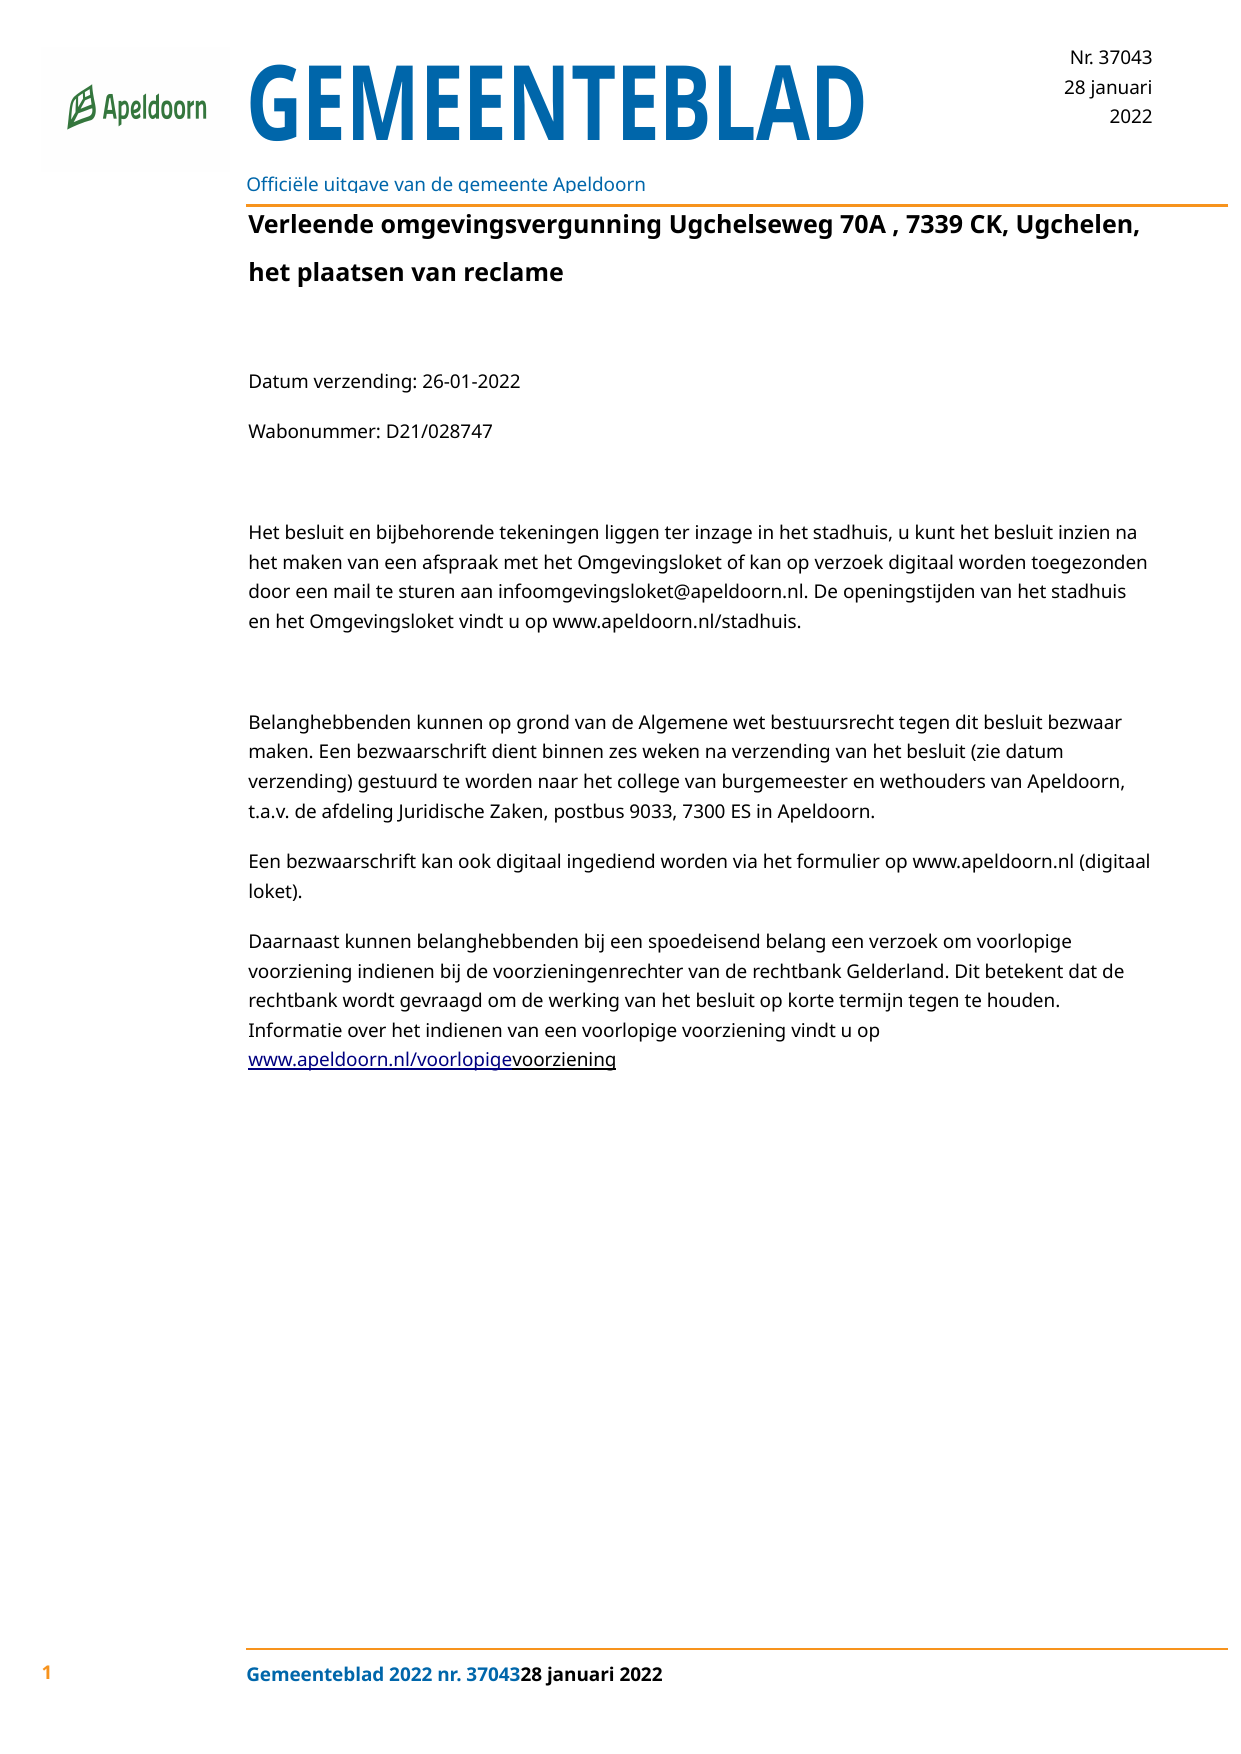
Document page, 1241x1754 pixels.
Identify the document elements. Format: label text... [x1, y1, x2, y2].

text Wabonummer: D21/028747 [248, 419, 1152, 444]
text Datum verzending: 26-01-2022 [248, 368, 1152, 394]
text Het besluit en bijbehorende tekeningen liggen ter inzage in het stadhuis, u kunt het besluit inzien na het maken van een afspraak met het Omgevingsloket of kan op verzoek digitaal worden toegezonden door een mail te sturen aan infoomgevingsloket@apeldoorn.nl. De openingstijden van het stadhuis en het Omgevingsloket vindt u op www.apeldoorn.nl/stadhuis. [248, 519, 1152, 634]
text Een bezwaarschrift kan ook digitaal ingediend worden via het formulier op www.apeldoorn.nl (digitaal loket). [248, 848, 1152, 904]
text Belanghebbenden kunnen op grond van de Algemene wet bestuursrecht tegen dit besluit bezwaar maken. Een bezwaarschrift dient binnen zes weken na verzending van het besluit (zie datum verzending) gestuurd te worden naar het college van burgemeester en wethouders van Apeldoorn, t.a.v. de afdeling Juridische Zaken, postbus 9033, 7300 ES in Apeldoorn. [248, 709, 1152, 824]
text Verleende omgevingsvergunning Ugchelseweg 70A , 7339 CK, Ugchelen, het plaatsen van reclame [248, 207, 1152, 288]
picture [41, 47, 231, 172]
text Daarnaast kunnen belanghebbenden bij een spoedeisend belang een verzoek om voorlopige voorziening indienen bij de voorzieningenrechter van de rechtbank Gelderland. Dit betekent dat de rechtbank wordt gevraagd om de werking van het besluit op korte termijn tegen te houden. Informatie over het indienen van een voorlopige voorziening vindt u op www.apeldoorn.nl/voorlopigevoorziening [248, 928, 1152, 1072]
